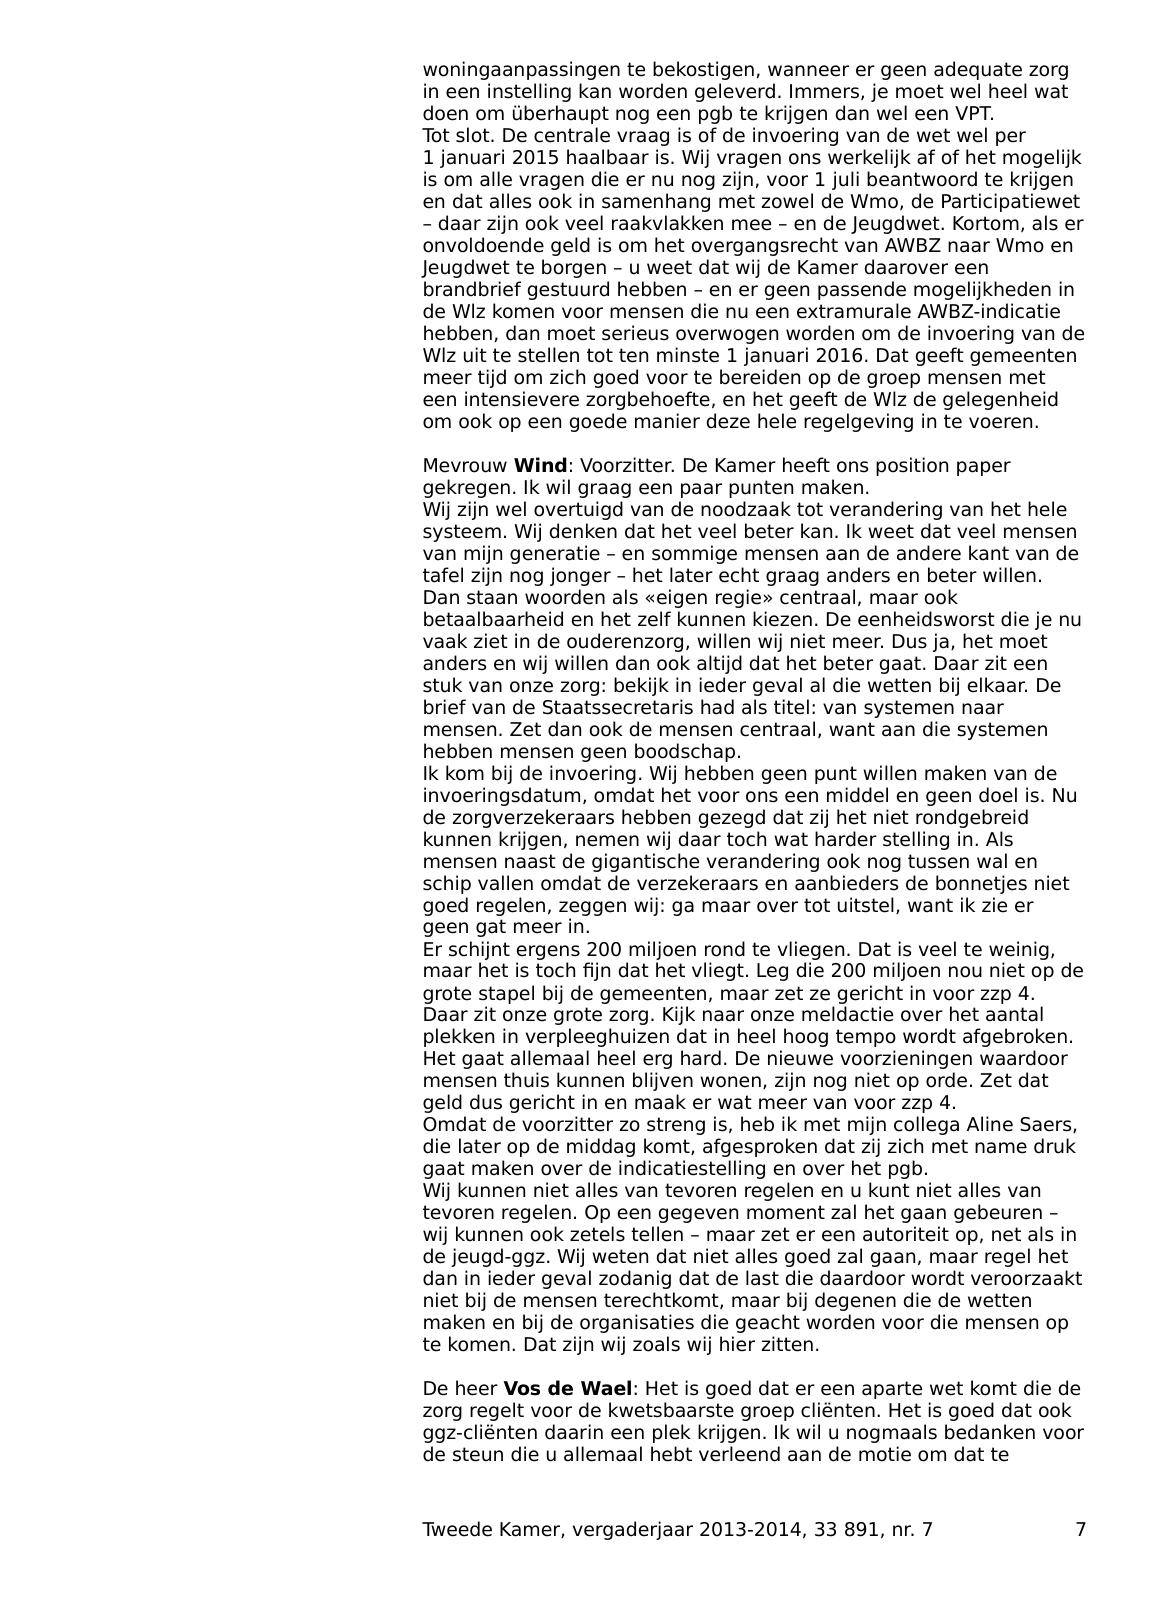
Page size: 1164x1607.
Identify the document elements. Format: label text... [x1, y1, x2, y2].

text Omdat de voorzitter zo streng is, heb ik met mijn collega Aline Saers, die later op de middag komt, afgesproken dat zij zich met name druk gaat maken over de indicatiestelling en over het pgb. [422, 1114, 1087, 1180]
text Er schijnt ergens 200 miljoen rond te vliegen. Dat is veel te weinig, maar het is toch fijn dat het vliegt. Leg die 200 miljoen nou niet op de grote stapel bij de gemeenten, maar zet ze gericht in voor zzp 4. Daar zit onze grote zorg. Kijk naar onze meldactie over het aantal plekken in verpleeghuizen dat in heel hoog tempo wordt afgebroken. Het gaat allemaal heel erg hard. De nieuwe voorzieningen waardoor mensen thuis kunnen blijven wonen, zijn nog niet op orde. Zet dat geld dus gericht in en maak er wat meer van voor zzp 4. [422, 938, 1087, 1114]
text Wij zijn wel overtuigd van de noodzaak tot verandering van het hele systeem. Wij denken dat het veel beter kan. Ik weet dat veel mensen van mijn generatie – en sommige mensen aan de andere kant van de tafel zijn nog jonger – het later echt graag anders en beter willen. Dan staan woorden als «eigen regie» centraal, maar ook betaalbaarheid en het zelf kunnen kiezen. De eenheidsworst die je nu vaak ziet in de ouderenzorg, willen wij niet meer. Dus ja, het moet anders en wij willen dan ook altijd dat het beter gaat. Daar zit een stuk van onze zorg: bekijk in ieder geval al die wetten bij elkaar. De brief van de Staatssecretaris had als titel: van systemen naar mensen. Zet dan ook de mensen centraal, want aan die systemen hebben mensen geen boodschap. [422, 499, 1087, 763]
text woningaanpassingen te bekostigen, wanneer er geen adequate zorg in een instelling kan worden geleverd. Immers, je moet wel heel wat doen om überhaupt nog een pgb te krijgen dan wel een VPT. [422, 59, 1087, 125]
text Mevrouw Wind: Voorzitter. De Kamer heeft ons position paper gekregen. Ik wil graag een paar punten maken. [422, 455, 1087, 499]
text De heer Vos de Wael: Het is goed dat er een aparte wet komt die de zorg regelt voor de kwetsbaarste groep cliënten. Het is goed dat ook ggz-cliënten daarin een plek krijgen. Ik wil u nogmaals bedanken voor de steun die u allemaal hebt verleend aan de motie om dat te [422, 1378, 1087, 1466]
text Wij kunnen niet alles van tevoren regelen en u kunt niet alles van tevoren regelen. Op een gegeven moment zal het gaan gebeuren – wij kunnen ook zetels tellen – maar zet er een autoriteit op, net als in de jeugd-ggz. Wij weten dat niet alles goed zal gaan, maar regel het dan in ieder geval zodanig dat de last die daardoor wordt veroorzaakt niet bij de mensen terechtkomt, maar bij degenen die de wetten maken en bij de organisaties die geacht worden voor die mensen op te komen. Dat zijn wij zoals wij hier zitten. [422, 1180, 1087, 1356]
text Ik kom bij de invoering. Wij hebben geen punt willen maken van de invoeringsdatum, omdat het voor ons een middel en geen doel is. Nu de zorgverzekeraars hebben gezegd dat zij het niet rondgebreid kunnen krijgen, nemen wij daar toch wat harder stelling in. Als mensen naast de gigantische verandering ook nog tussen wal en schip vallen omdat de verzekeraars en aanbieders de bonnetjes niet goed regelen, zeggen wij: ga maar over tot uitstel, want ik zie er geen gat meer in. [422, 763, 1087, 938]
text Tot slot. De centrale vraag is of de invoering van de wet wel per 1 januari 2015 haalbaar is. Wij vragen ons werkelijk af of het mogelijk is om alle vragen die er nu nog zijn, voor 1 juli beantwoord te krijgen en dat alles ook in samenhang met zowel de Wmo, de Participatiewet – daar zijn ook veel raakvlakken mee – en de Jeugdwet. Kortom, als er onvoldoende geld is om het overgangsrecht van AWBZ naar Wmo en Jeugdwet te borgen – u weet dat wij de Kamer daarover een brandbrief gestuurd hebben – en er geen passende mogelijkheden in de Wlz komen voor mensen die nu een extramurale AWBZ-indicatie hebben, dan moet serieus overwogen worden om de invoering van de Wlz uit te stellen tot ten minste 1 januari 2016. Dat geeft gemeenten meer tijd om zich goed voor te bereiden op de groep mensen met een intensievere zorgbehoefte, en het geeft de Wlz de gelegenheid om ook op een goede manier deze hele regelgeving in te voeren. [422, 125, 1087, 433]
